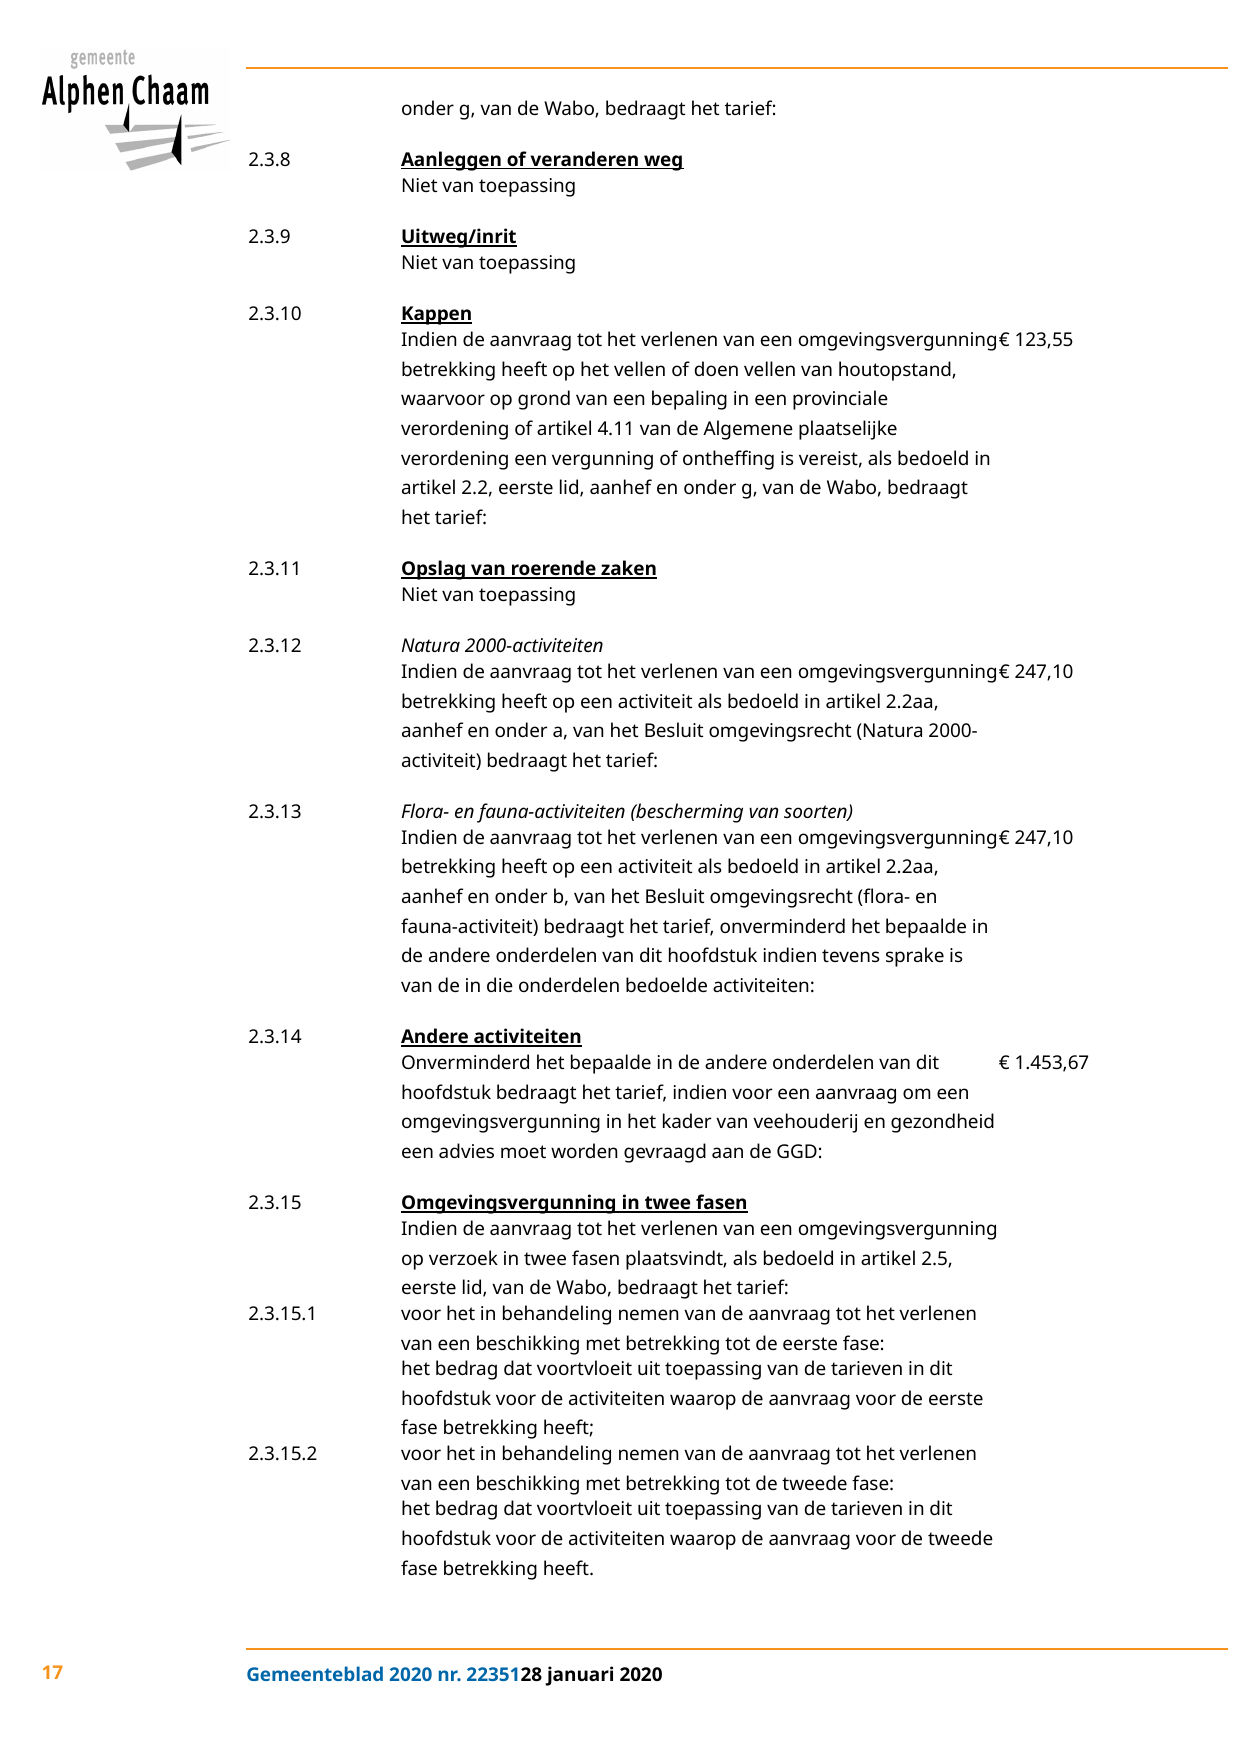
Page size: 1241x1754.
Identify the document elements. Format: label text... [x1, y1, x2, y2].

table_cell [401, 1581, 999, 1606]
table_cell € 1.453,67 [999, 1049, 1152, 1164]
table_cell [999, 1190, 1152, 1215]
table_cell [248, 1215, 401, 1300]
table_cell Niet van toepassing [401, 172, 999, 198]
table_cell [248, 95, 401, 121]
table_cell [248, 658, 401, 773]
table_cell Indien de aanvraag tot het verlenen van een omgevingsvergunning op verzoek in twee fasen plaatsvindt, als bedoeld in artikel 2.5, eerste lid, van de Wabo, bedraagt het tarief: [401, 1215, 999, 1300]
table_cell voor het in behandeling nemen van de aanvraag tot het verlenen van een beschikking met betrekking tot de eerste fase: [401, 1300, 999, 1355]
table_cell [999, 1024, 1152, 1049]
table_cell 2.3.15.2 [248, 1440, 401, 1496]
table_cell onder g, van de Wabo, bedraagt het tarief: [401, 95, 999, 121]
table_cell Natura 2000-activiteiten [401, 633, 999, 658]
table_cell [999, 121, 1152, 146]
table_cell 2.3.15 [248, 1190, 401, 1215]
table_cell Opslag van roerende zaken [401, 555, 999, 581]
table_cell [401, 530, 999, 555]
table_cell € 123,55 [999, 326, 1152, 529]
table_cell [999, 1581, 1152, 1606]
table_cell 2.3.10 [248, 301, 401, 326]
table_cell [999, 146, 1152, 172]
table_cell [999, 1215, 1152, 1300]
table_cell 2.3.8 [248, 146, 401, 172]
table_cell [401, 121, 999, 146]
table_cell [248, 249, 401, 275]
table_cell [999, 555, 1152, 581]
table_cell [999, 224, 1152, 249]
picture [41, 47, 231, 172]
table_cell € 247,10 [999, 824, 1152, 998]
table_cell [248, 773, 401, 798]
table_cell [999, 1355, 1152, 1440]
table_cell Niet van toepassing [401, 249, 999, 275]
table_cell [248, 1049, 401, 1164]
table_cell [999, 172, 1152, 198]
table_cell [248, 1581, 401, 1606]
table_cell voor het in behandeling nemen van de aanvraag tot het verlenen van een beschikking met betrekking tot de tweede fase: [401, 1440, 999, 1496]
table_cell [999, 1496, 1152, 1581]
table_cell [999, 249, 1152, 275]
table_cell [248, 172, 401, 198]
table_cell [401, 607, 999, 632]
table_cell Indien de aanvraag tot het verlenen van een omgevingsvergunning betrekking heeft op een activiteit als bedoeld in artikel 2.2aa, aanhef en onder b, van het Besluit omgevingsrecht (flora- en fauna-activiteit) bedraagt het tarief, onverminderd het bepaalde in de andere onderdelen van dit hoofdstuk indien tevens sprake is van de in die onderdelen bedoelde activiteiten: [401, 824, 999, 998]
table_cell [401, 198, 999, 223]
table_cell [248, 581, 401, 607]
table_cell [248, 824, 401, 998]
table_cell [999, 998, 1152, 1023]
table_cell Indien de aanvraag tot het verlenen van een omgevingsvergunning betrekking heeft op het vellen of doen vellen van houtopstand, waarvoor op grond van een bepaling in een provinciale verordening of artikel 4.11 van de Algemene plaatselijke verordening een vergunning of ontheffing is vereist, als bedoeld in artikel 2.2, eerste lid, aanhef en onder g, van de Wabo, bedraagt het tarief: [401, 326, 999, 529]
table_cell [248, 121, 401, 146]
table_cell € 247,10 [999, 658, 1152, 773]
table_cell [248, 998, 401, 1023]
table_cell [248, 326, 401, 529]
table_cell Onverminderd het bepaalde in de andere onderdelen van dit hoofdstuk bedraagt het tarief, indien voor een aanvraag om een omgevingsvergunning in het kader van veehouderij en gezondheid een advies moet worden gevraagd aan de GGD: [401, 1049, 999, 1164]
table_cell 2.3.14 [248, 1024, 401, 1049]
table_cell [248, 607, 401, 632]
table_cell Flora- en fauna-activiteiten (bescherming van soorten) [401, 799, 999, 824]
table_cell [999, 530, 1152, 555]
table_cell het bedrag dat voortvloeit uit toepassing van de tarieven in dit hoofdstuk voor de activiteiten waarop de aanvraag voor de eerste fase betrekking heeft; [401, 1355, 999, 1440]
table_cell 2.3.9 [248, 224, 401, 249]
table_cell [248, 1496, 401, 1581]
table_cell [999, 198, 1152, 223]
table_cell [248, 1164, 401, 1189]
table_cell [999, 275, 1152, 301]
table_cell 2.3.11 [248, 555, 401, 581]
table_cell [401, 998, 999, 1023]
table_cell [248, 1355, 401, 1440]
table_cell [999, 581, 1152, 607]
table_cell Kappen [401, 301, 999, 326]
table_cell [999, 1440, 1152, 1496]
table_cell [999, 607, 1152, 632]
table_cell Indien de aanvraag tot het verlenen van een omgevingsvergunning betrekking heeft op een activiteit als bedoeld in artikel 2.2aa, aanhef en onder a, van het Besluit omgevingsrecht (Natura 2000-activiteit) bedraagt het tarief: [401, 658, 999, 773]
table_cell [248, 530, 401, 555]
table_cell [248, 198, 401, 223]
table_cell [248, 275, 401, 301]
table_cell het bedrag dat voortvloeit uit toepassing van de tarieven in dit hoofdstuk voor de activiteiten waarop de aanvraag voor de tweede fase betrekking heeft. [401, 1496, 999, 1581]
table_cell Omgevingsvergunning in twee fasen [401, 1190, 999, 1215]
table_cell Niet van toepassing [401, 581, 999, 607]
table_cell Andere activiteiten [401, 1024, 999, 1049]
table_cell 2.3.13 [248, 799, 401, 824]
table_cell [999, 1164, 1152, 1189]
table_cell [401, 275, 999, 301]
table_cell [999, 773, 1152, 798]
table_cell [401, 773, 999, 798]
table_cell [999, 799, 1152, 824]
table_cell [999, 95, 1152, 121]
table_cell [401, 1164, 999, 1189]
table_cell 2.3.15.1 [248, 1300, 401, 1355]
table_cell Uitweg/inrit [401, 224, 999, 249]
table_cell Aanleggen of veranderen weg [401, 146, 999, 172]
table_cell [999, 1300, 1152, 1355]
table_cell [999, 301, 1152, 326]
table_cell 2.3.12 [248, 633, 401, 658]
table_cell [999, 633, 1152, 658]
